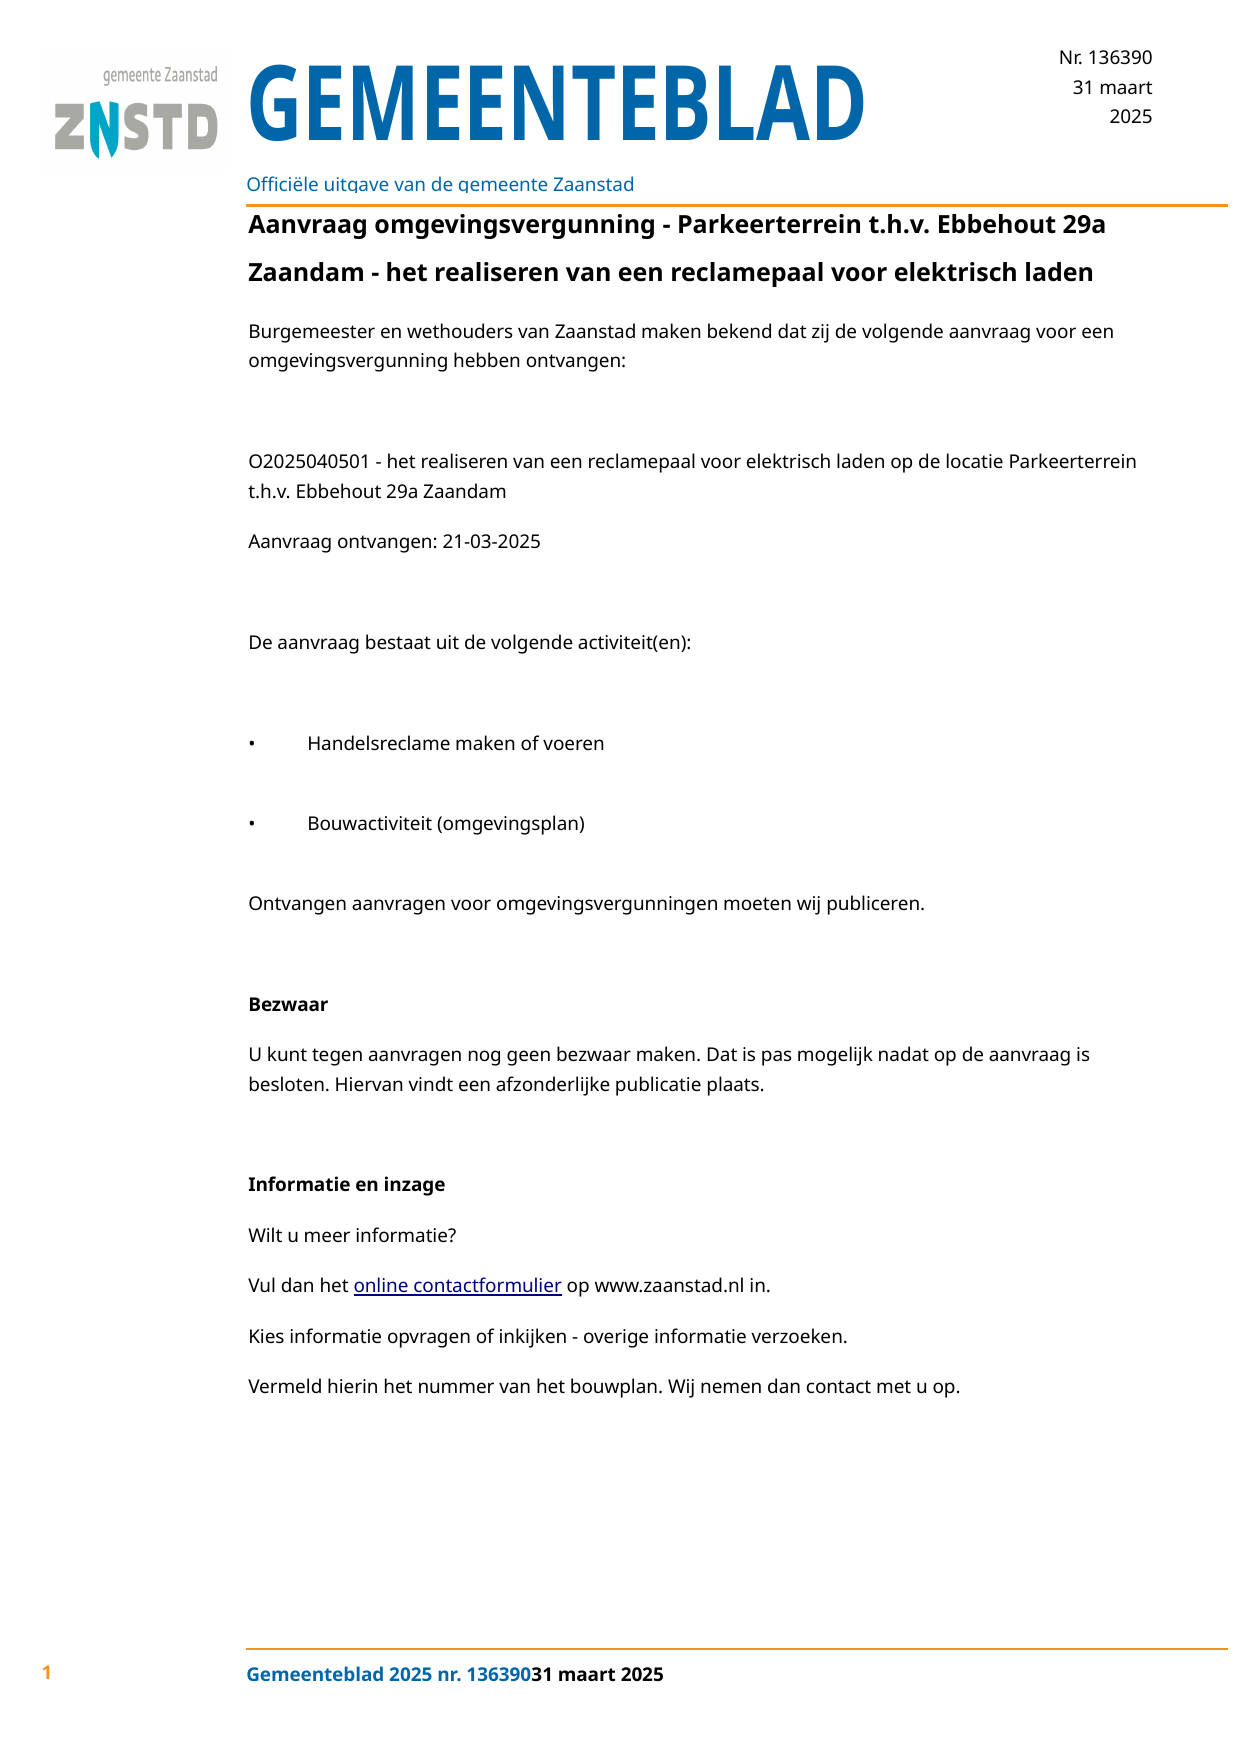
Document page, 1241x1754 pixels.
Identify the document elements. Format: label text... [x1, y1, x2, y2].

text Aanvraag ontvangen: 21-03-2025 [248, 528, 1152, 554]
text Ontvangen aanvragen voor omgevingsvergunningen moeten wij publiceren. [248, 890, 1152, 916]
text Vermeld hierin het nummer van het bouwplan. Wij nemen dan contact met u op. [248, 1373, 1152, 1399]
text Vul dan het online contactformulier op www.zaanstad.nl in. [248, 1272, 1152, 1298]
text Aanvraag omgevingsvergunning - Parkeerterrein t.h.v. Ebbehout 29a Zaandam - het realiseren van een reclamepaal voor elektrisch laden [248, 207, 1152, 288]
text Wilt u meer informatie? [248, 1222, 1152, 1248]
picture [41, 47, 231, 172]
text O2025040501 - het realiseren van een reclamepaal voor elektrisch laden op de locatie Parkeerterrein t.h.v. Ebbehout 29a Zaandam [248, 448, 1152, 504]
list Bouwactiviteit (omgevingsplan) [248, 810, 1152, 836]
text U kunt tegen aanvragen nog geen bezwaar maken. Dat is pas mogelijk nadat op de aanvraag is besloten. Hiervan vindt een afzonderlijke publicatie plaats. [248, 1041, 1152, 1097]
text Burgemeester en wethouders van Zaanstad maken bekend dat zij de volgende aanvraag voor een omgevingsvergunning hebben ontvangen: [248, 318, 1152, 373]
text Kies informatie opvragen of inkijken - overige informatie verzoeken. [248, 1323, 1152, 1349]
list Handelsreclame maken of voeren [248, 730, 1152, 756]
text Informatie en inzage [248, 1172, 1152, 1197]
text De aanvraag bestaat uit de volgende activiteit(en): [248, 629, 1152, 655]
text Bezwaar [248, 991, 1152, 1017]
